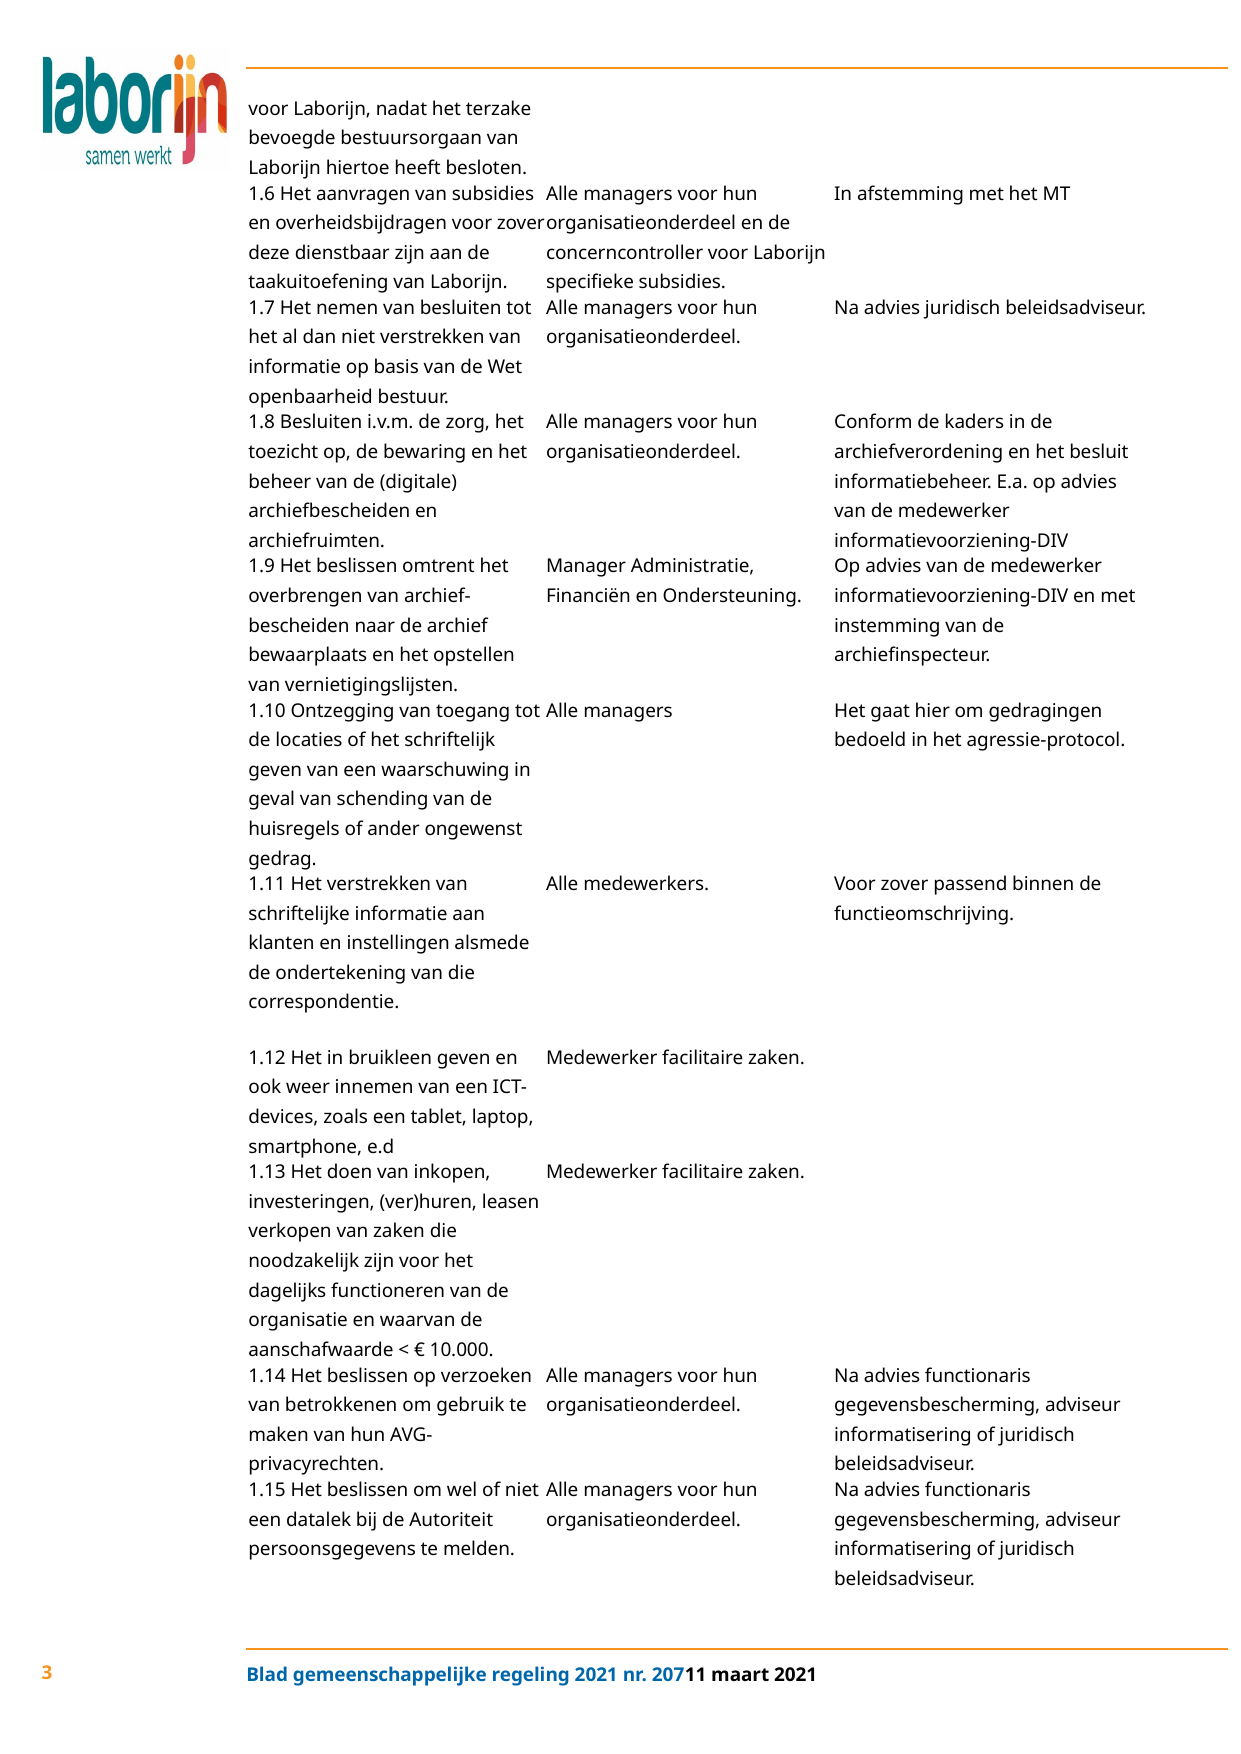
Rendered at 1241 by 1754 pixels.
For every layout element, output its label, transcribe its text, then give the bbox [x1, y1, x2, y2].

table_cell In afstemming met het MT [834, 180, 1152, 294]
table_cell Op advies van de medewerker informatievoorziening-DIV en met instemming van de archiefinspecteur. [834, 553, 1152, 697]
table_cell 1.12 Het in bruikleen geven en ook weer innemen van een ICT-devices, zoals een tablet, laptop, smartphone, e.d [248, 1044, 546, 1158]
table_cell 1.10 Ontzegging van toegang tot de locaties of het schriftelijk geven van een waarschuwing in geval van schending van de huisregels of ander ongewenst gedrag. [248, 697, 546, 870]
picture [41, 47, 231, 172]
table_cell 1.14 Het beslissen op verzoeken van betrokkenen om gebruik te maken van hun AVG-privacyrechten. [248, 1362, 546, 1476]
table_cell 1.6 Het aanvragen van subsidies en overheidsbijdragen voor zover deze dienstbaar zijn aan de taakuitoefening van Laborijn. [248, 180, 546, 294]
table_cell Conform de kaders in de archiefverordening en het besluit informatiebeheer. E.a. op advies van de medewerker informatievoorziening-DIV [834, 409, 1152, 553]
table_cell [834, 95, 1152, 180]
table_cell Alle managers [546, 697, 834, 870]
table_cell Medewerker facilitaire zaken. [546, 1044, 834, 1158]
table_cell 1.13 Het doen van inkopen, investeringen, (ver)huren, leasen verkopen van zaken die noodzakelijk zijn voor het dagelijks functioneren van de organisatie en waarvan de aanschafwaarde < € 10.000. [248, 1159, 546, 1362]
table_cell [546, 95, 834, 180]
table_cell Alle medewerkers. [546, 870, 834, 1044]
table_cell voor Laborijn, nadat het terzake bevoegde bestuursorgaan van Laborijn hiertoe heeft besloten. [248, 95, 546, 180]
table_cell 1.15 Het beslissen om wel of niet een datalek bij de Autoriteit persoonsgegevens te melden. [248, 1476, 546, 1591]
table_cell Alle managers voor hun organisatieonderdeel. [546, 1476, 834, 1591]
table_cell [834, 1044, 1152, 1158]
table_cell Alle managers voor hun organisatieonderdeel en de concerncontroller voor Laborijn specifieke subsidies. [546, 180, 834, 294]
table_cell 1.8 Besluiten i.v.m. de zorg, het toezicht op, de bewaring en het beheer van de (digitale) archiefbescheiden en archiefruimten. [248, 409, 546, 553]
table_cell Het gaat hier om gedragingen bedoeld in het agressie-protocol. [834, 697, 1152, 870]
table_cell Alle managers voor hun organisatieonderdeel. [546, 1362, 834, 1476]
table_cell Medewerker facilitaire zaken. [546, 1159, 834, 1362]
table_cell 1.11 Het verstrekken van schriftelijke informatie aan klanten en instellingen alsmede de ondertekening van die correspondentie. [248, 870, 546, 1044]
table_cell Na advies juridisch beleidsadviseur. [834, 294, 1152, 409]
table_cell Manager Administratie, Financiën en Ondersteuning. [546, 553, 834, 697]
table_cell Alle managers voor hun organisatieonderdeel. [546, 409, 834, 553]
table_cell Na advies functionaris gegevensbescherming, adviseur informatisering of juridisch beleidsadviseur. [834, 1476, 1152, 1591]
table_cell 1.7 Het nemen van besluiten tot het al dan niet verstrekken van informatie op basis van de Wet openbaarheid bestuur. [248, 294, 546, 409]
table_cell Alle managers voor hun organisatieonderdeel. [546, 294, 834, 409]
table_cell Voor zover passend binnen de functieomschrijving. [834, 870, 1152, 1044]
table_cell 1.9 Het beslissen omtrent het overbrengen van archief-bescheiden naar de archief bewaarplaats en het opstellen van vernietigingslijsten. [248, 553, 546, 697]
table_cell [834, 1159, 1152, 1362]
table_cell Na advies functionaris gegevensbescherming, adviseur informatisering of juridisch beleidsadviseur. [834, 1362, 1152, 1476]
